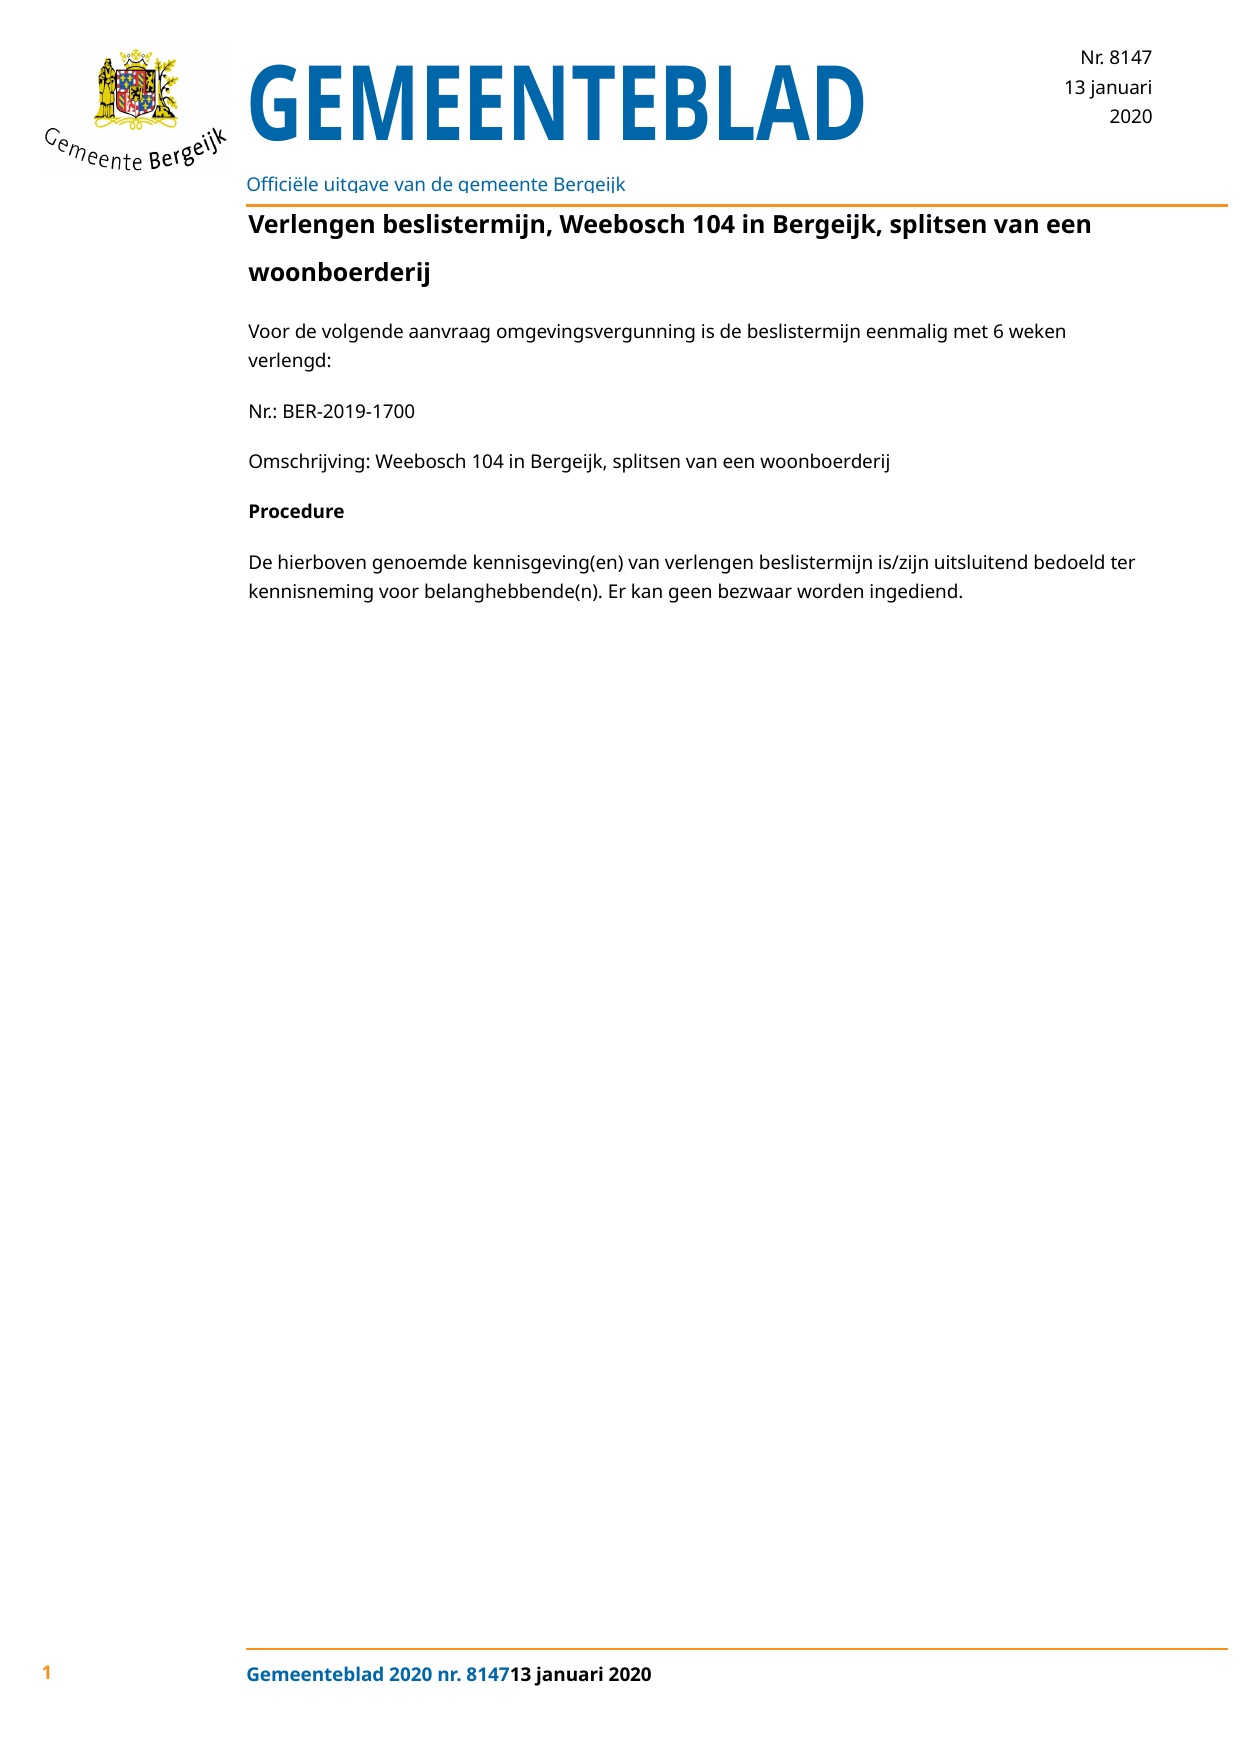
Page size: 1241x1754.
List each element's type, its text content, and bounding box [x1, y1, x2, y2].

text Verlengen beslistermijn, Weebosch 104 in Bergeijk, splitsen van een woonboerderij [248, 207, 1152, 288]
text Nr.: BER-2019-1700 [248, 398, 1152, 424]
text De hierboven genoemde kennisgeving(en) van verlengen beslistermijn is/zijn uitsluitend bedoeld ter kennisneming voor belanghebbende(n). Er kan geen bezwaar worden ingediend. [248, 549, 1152, 604]
text Omschrijving: Weebosch 104 in Bergeijk, splitsen van een woonboerderij [248, 448, 1152, 474]
text Voor de volgende aanvraag omgevingsvergunning is de beslistermijn eenmalig met 6 weken verlengd: [248, 318, 1152, 373]
text Procedure [248, 499, 1152, 524]
picture [41, 47, 231, 172]
